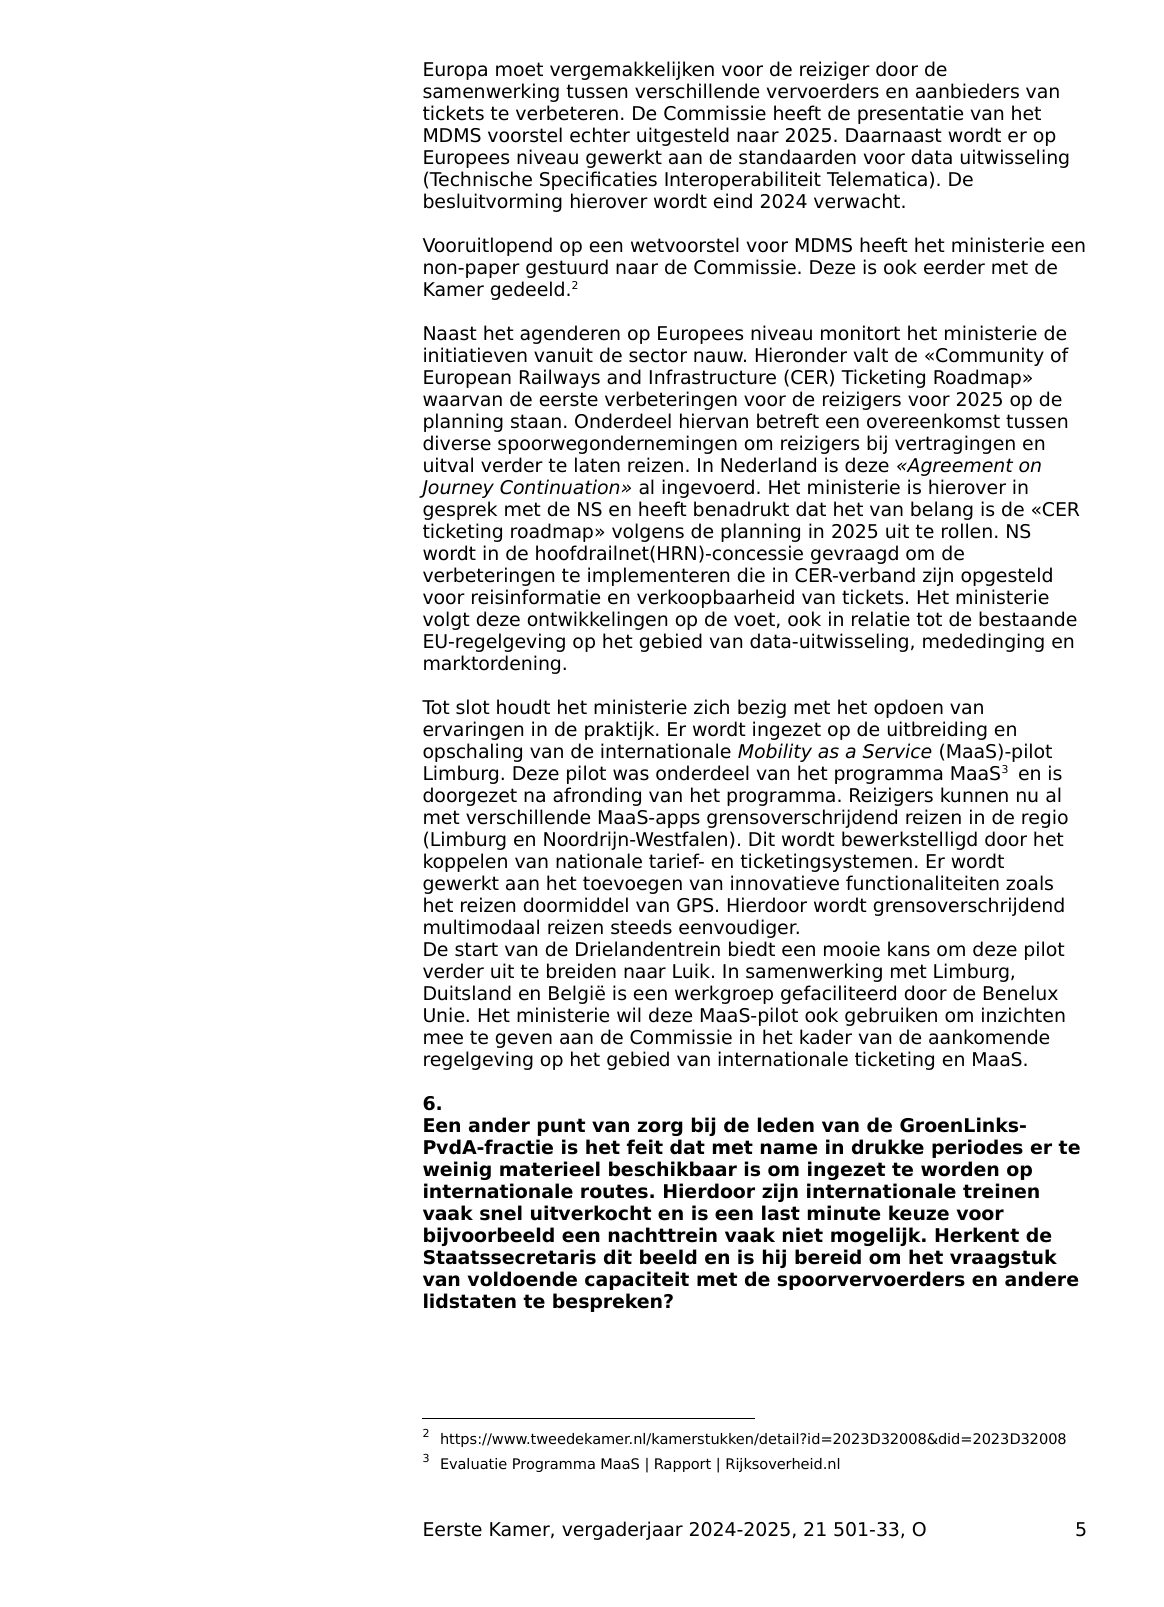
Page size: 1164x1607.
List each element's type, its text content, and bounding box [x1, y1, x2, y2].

text Een ander punt van zorg bij de leden van de GroenLinks-PvdA-fractie is het feit dat met name in drukke periodes er te weinig materieel beschikbaar is om ingezet te worden op internationale routes. Hierdoor zijn internationale treinen vaak snel uitverkocht en is een last minute keuze voor bijvoorbeeld een nachttrein vaak niet mogelijk. Herkent de Staatssecretaris dit beeld en is hij bereid om het vraagstuk van voldoende capaciteit met de spoorvervoerders en andere lidstaten te bespreken? [422, 1115, 1087, 1313]
text Naast het agenderen op Europees niveau monitort het ministerie de initiatieven vanuit de sector nauw. Hieronder valt de «Community of European Railways and Infrastructure (CER) Ticketing Roadmap» waarvan de eerste verbeteringen voor de reizigers voor 2025 op de planning staan. Onderdeel hiervan betreft een overeenkomst tussen diverse spoorwegondernemingen om reizigers bij vertragingen en uitval verder te laten reizen. In Nederland is deze «Agreement on Journey Continuation» al ingevoerd. Het ministerie is hierover in gesprek met de NS en heeft benadrukt dat het van belang is de «CER ticketing roadmap» volgens de planning in 2025 uit te rollen. NS wordt in de hoofdrailnet(HRN)-concessie gevraagd om de verbeteringen te implementeren die in CER-verband zijn opgesteld voor reisinformatie en verkoopbaarheid van tickets. Het ministerie volgt deze ontwikkelingen op de voet, ook in relatie tot de bestaande EU-regelgeving op het gebied van data-uitwisseling, mededinging en marktordening. [422, 323, 1087, 675]
text 6. [422, 1093, 1087, 1115]
text Evaluatie Programma MaaS | Rapport | Rijksoverheid.nl [422, 1452, 1087, 1474]
text De start van de Drielandentrein biedt een mooie kans om deze pilot verder uit te breiden naar Luik. In samenwerking met Limburg, Duitsland en België is een werkgroep gefaciliteerd door de Benelux Unie. Het ministerie wil deze MaaS-pilot ook gebruiken om inzichten mee te geven aan de Commissie in het kader van de aankomende regelgeving op het gebied van internationale ticketing en MaaS. [422, 939, 1087, 1071]
text Tot slot houdt het ministerie zich bezig met het opdoen van ervaringen in de praktijk. Er wordt ingezet op de uitbreiding en opschaling van de internationale Mobility as a Service (MaaS)-pilot Limburg. Deze pilot was onderdeel van het programma MaaS en is doorgezet na afronding van het programma. Reizigers kunnen nu al met verschillende MaaS-apps grensoverschrijdend reizen in de regio (Limburg en Noordrijn-Westfalen). Dit wordt bewerkstelligd door het koppelen van nationale tarief- en ticketingsystemen. Er wordt gewerkt aan het toevoegen van innovatieve functionaliteiten zoals het reizen doormiddel van GPS. Hierdoor wordt grensoverschrijdend multimodaal reizen steeds eenvoudiger. [422, 697, 1087, 939]
text Europa moet vergemakkelijken voor de reiziger door de samenwerking tussen verschillende vervoerders en aanbieders van tickets te verbeteren. De Commissie heeft de presentatie van het MDMS voorstel echter uitgesteld naar 2025. Daarnaast wordt er op Europees niveau gewerkt aan de standaarden voor data uitwisseling (Technische Specificaties Interoperabiliteit Telematica). De besluitvorming hierover wordt eind 2024 verwacht. [422, 59, 1087, 213]
text https://www.tweedekamer.nl/kamerstukken/detail?id=2023D32008&did=2023D32008 [422, 1427, 1087, 1449]
text Vooruitlopend op een wetvoorstel voor MDMS heeft het ministerie een non-paper gestuurd naar de Commissie. Deze is ook eerder met de Kamer gedeeld. [422, 235, 1087, 301]
